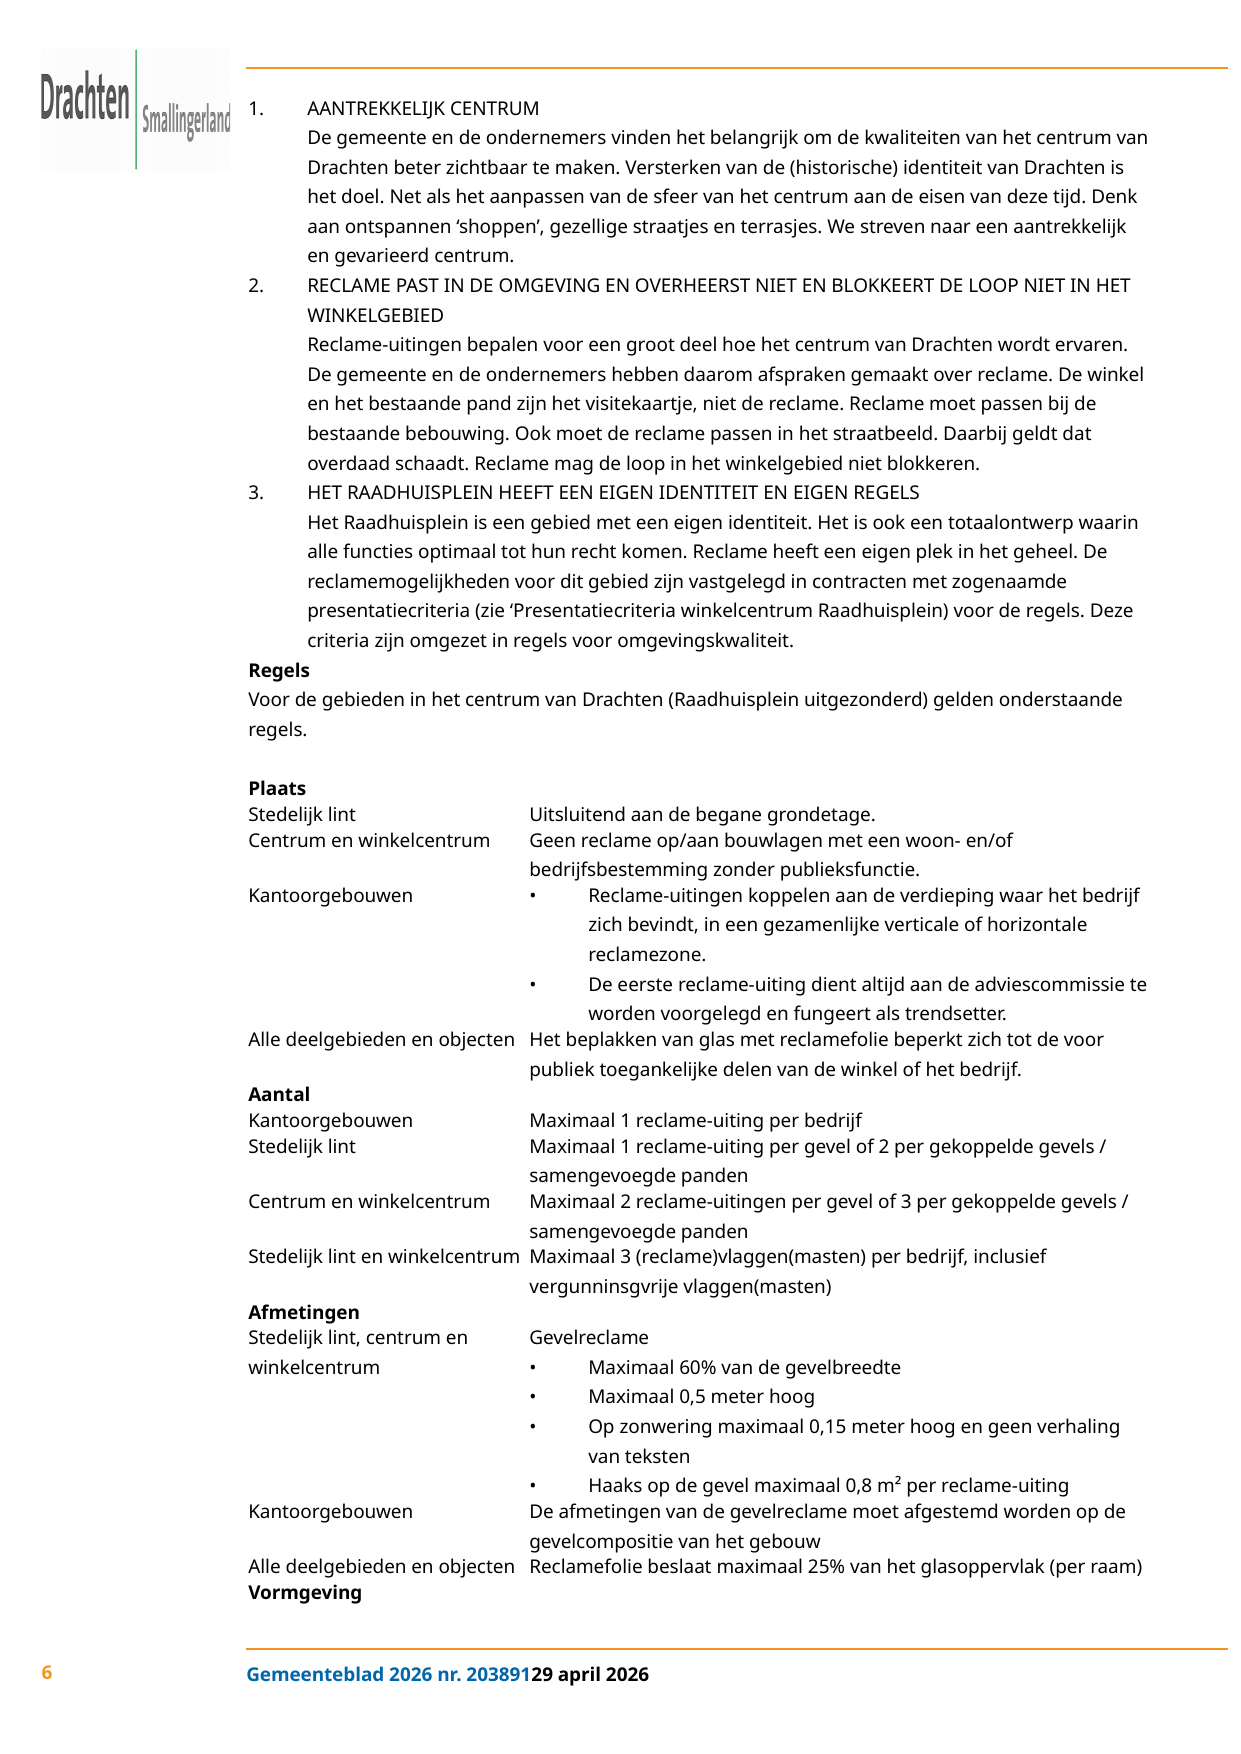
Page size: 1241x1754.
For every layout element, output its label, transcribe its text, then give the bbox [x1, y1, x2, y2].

table_cell Uitsluitend aan de begane grondetage. [529, 801, 1152, 827]
table_cell Maximaal 3 (reclame)vlaggen(masten) per bedrijf, inclusief vergunninsgvrije vlaggen(masten) [529, 1244, 1152, 1299]
table_cell Aantal [248, 1081, 1152, 1107]
table_cell Stedelijk lint, centrum en winkelcentrum [248, 1325, 529, 1498]
table_cell Maximaal 1 reclame-uiting per gevel of 2 per gekoppelde gevels / samengevoegde panden [529, 1133, 1152, 1188]
table_cell Geen reclame op/aan bouwlagen met een woon- en/of bedrijfsbestemming zonder publieksfunctie. [529, 827, 1152, 882]
table_cell Centrum en winkelcentrum [248, 827, 529, 882]
table_cell Stedelijk lint [248, 801, 529, 827]
table_cell Het beplakken van glas met reclamefolie beperkt zich tot de voor publiek toegankelijke delen van de winkel of het bedrijf. [529, 1026, 1152, 1081]
list HET RAADHUISPLEIN HEEFT EEN EIGEN IDENTITEIT EN EIGEN REGELS [248, 479, 1152, 505]
table_cell Alle deelgebieden en objecten [248, 1026, 529, 1081]
list RECLAME PAST IN DE OMGEVING EN OVERHEERST NIET EN BLOKKEERT DE LOOP NIET IN HET WINKELGEBIED [248, 272, 1152, 328]
table_cell Afmetingen [248, 1299, 1152, 1324]
list Reclame-uitingen bepalen voor een groot deel hoe het centrum van Drachten wordt ervaren. De gemeente en de ondernemers hebben daarom afspraken gemaakt over reclame. De winkel en het bestaande pand zijn het visitekaartje, niet de reclame. Reclame moet passen bij de bestaande bebouwing. Ook moet de reclame passen in het straatbeeld. Daarbij geldt dat overdaad schaadt. Reclame mag de loop in het winkelgebied niet blokkeren. [248, 331, 1152, 476]
table_cell De afmetingen van de gevelreclame moet afgestemd worden op de gevelcompositie van het gebouw [529, 1498, 1152, 1553]
table_header Plaats [248, 775, 1152, 801]
table_cell Stedelijk lint [248, 1133, 529, 1188]
list Het Raadhuisplein is een gebied met een eigen identiteit. Het is ook een totaalontwerp waarin alle functies optimaal tot hun recht komen. Reclame heeft een eigen plek in het geheel. De reclamemogelijkheden voor dit gebied zijn vastgelegd in contracten met zogenaamde presentatiecriteria (zie ‘Presentatiecriteria winkelcentrum Raadhuisplein) voor de regels. Deze criteria zijn omgezet in regels voor omgevingskwaliteit. [248, 509, 1152, 653]
table_cell Kantoorgebouwen [248, 882, 529, 1026]
picture [41, 47, 231, 172]
table_cell Alle deelgebieden en objecten [248, 1554, 529, 1579]
table_cell Maximaal 1 reclame-uiting per bedrijf [529, 1107, 1152, 1133]
table_cell Maximaal 2 reclame-uitingen per gevel of 3 per gekoppelde gevels / samengevoegde panden [529, 1188, 1152, 1243]
table_cell Centrum en winkelcentrum [248, 1188, 529, 1243]
list AANTREKKELIJK CENTRUM [248, 95, 1152, 121]
table_cell Stedelijk lint en winkelcentrum [248, 1244, 529, 1299]
table_cell Kantoorgebouwen [248, 1498, 529, 1553]
table_cell Reclamefolie beslaat maximaal 25% van het glasoppervlak (per raam) [529, 1554, 1152, 1579]
text Regels [248, 657, 1152, 683]
list De gemeente en de ondernemers vinden het belangrijk om de kwaliteiten van het centrum van Drachten beter zichtbaar te maken. Versterken van de (historische) identiteit van Drachten is het doel. Net als het aanpassen van de sfeer van het centrum aan de eisen van deze tijd. Denk aan ontspannen ‘shoppen’, gezellige straatjes en terrasjes. We streven naar een aantrekkelijk en gevarieerd centrum. [248, 124, 1152, 268]
table_cell Gevelreclame Maximaal 60% van de gevelbreedte Maximaal 0,5 meter hoog Op zonwering maximaal 0,15 meter hoog en geen verhaling van teksten Haaks op de gevel maximaal 0,8 m² per reclame-uiting [529, 1325, 1152, 1498]
text Voor de gebieden in het centrum van Drachten (Raadhuisplein uitgezonderd) gelden onderstaande regels. [248, 686, 1152, 742]
table_cell Reclame-uitingen koppelen aan de verdieping waar het bedrijf zich bevindt, in een gezamenlijke verticale of horizontale reclamezone. De eerste reclame-uiting dient altijd aan de adviescommissie te worden voorgelegd en fungeert als trendsetter. [529, 882, 1152, 1026]
table_cell Vormgeving [248, 1579, 1152, 1605]
table_cell Kantoorgebouwen [248, 1107, 529, 1133]
